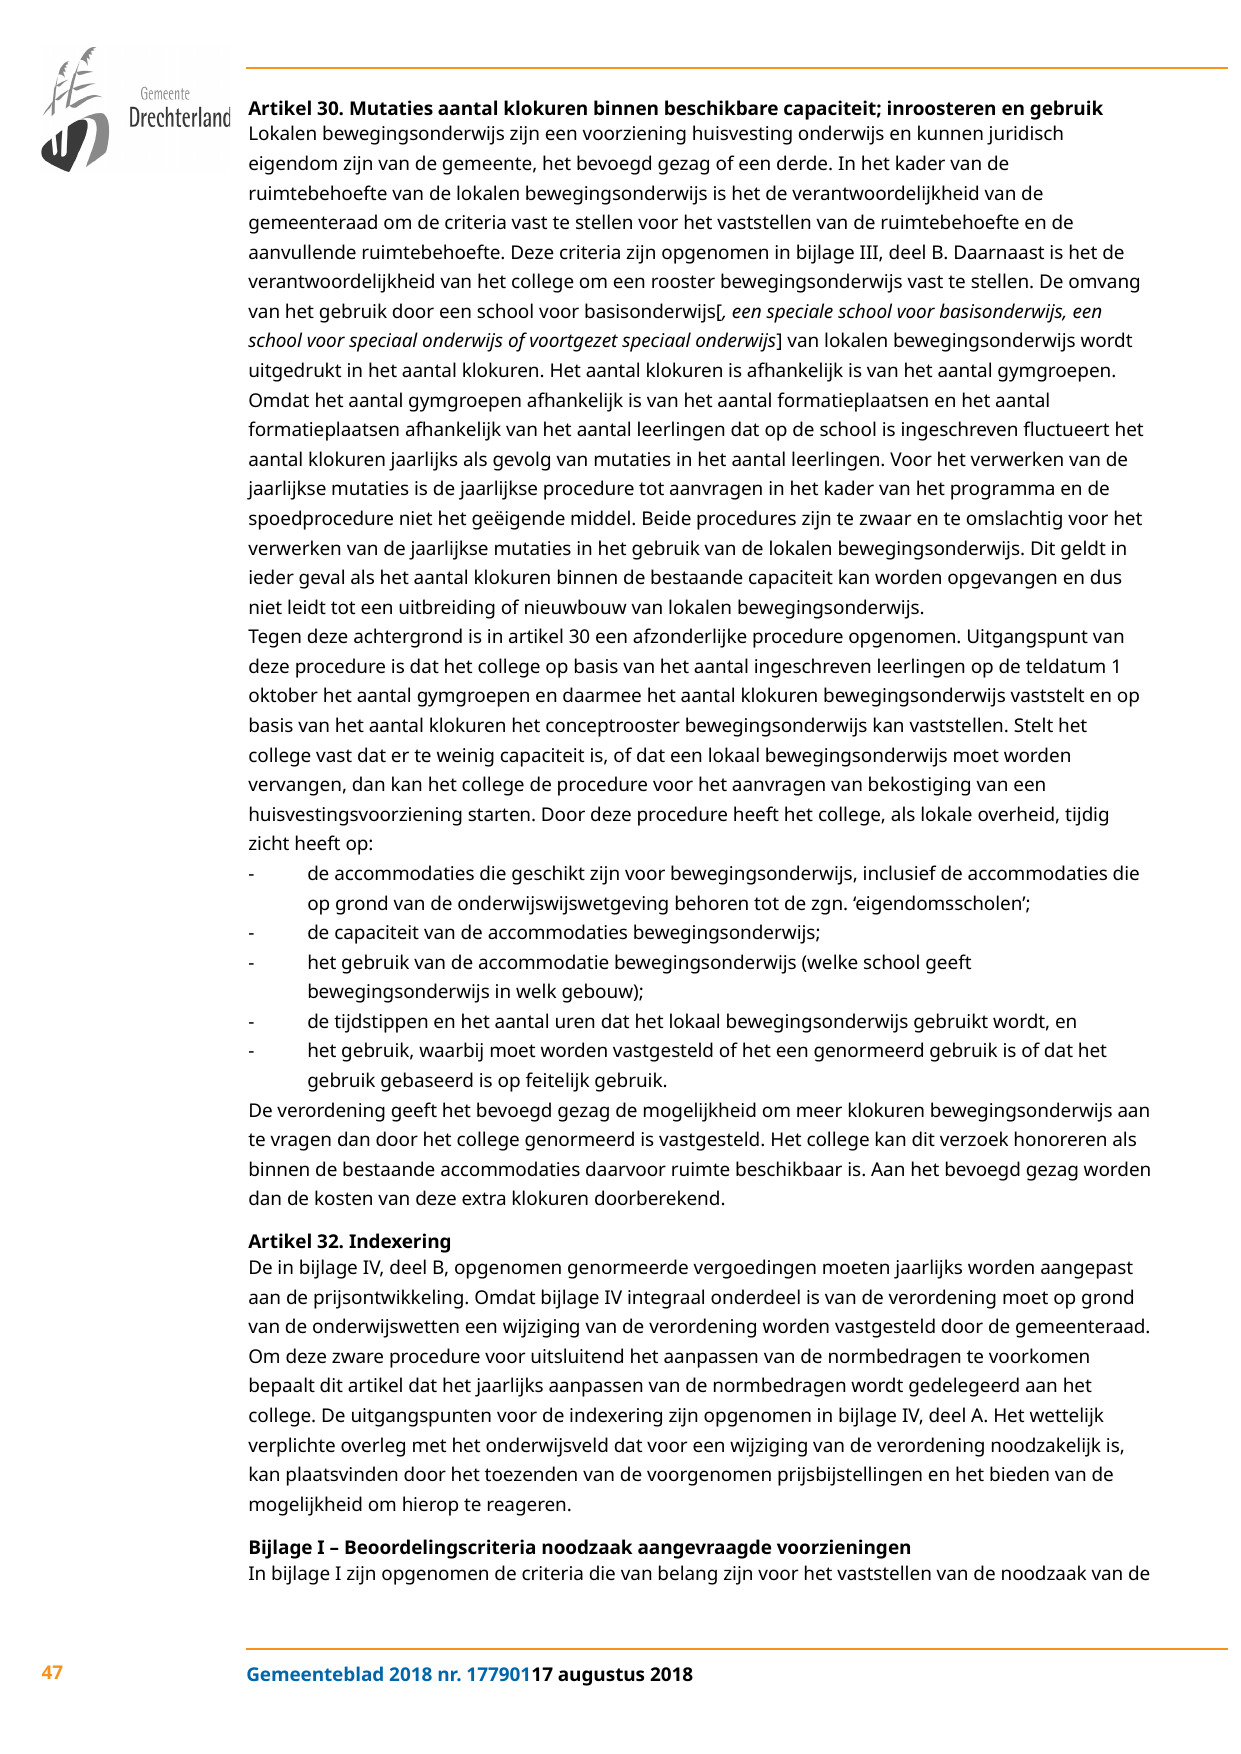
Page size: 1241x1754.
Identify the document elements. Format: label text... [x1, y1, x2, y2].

text Artikel 32. Indexering [248, 1229, 1152, 1254]
list het gebruik, waarbij moet worden vastgesteld of het een genormeerd gebruik is of dat het gebruik gebaseerd is op feitelijk gebruik. [248, 1038, 1152, 1093]
text Tegen deze achtergrond is in artikel 30 een afzonderlijke procedure opgenomen. Uitgangspunt van deze procedure is dat het college op basis van het aantal ingeschreven leerlingen op de teldatum 1 oktober het aantal gymgroepen en daarmee het aantal klokuren bewegingsonderwijs vaststelt en op basis van het aantal klokuren het conceptrooster bewegingsonderwijs kan vaststellen. Stelt het college vast dat er te weinig capaciteit is, of dat een lokaal bewegingsonderwijs moet worden vervangen, dan kan het college de procedure voor het aanvragen van bekostiging van een huisvestingsvoorziening starten. Door deze procedure heeft het college, als lokale overheid, tijdig zicht heeft op: [248, 623, 1152, 856]
text De verordening geeft het bevoegd gezag de mogelijkheid om meer klokuren bewegingsonderwijs aan te vragen dan door het college genormeerd is vastgesteld. Het college kan dit verzoek honoreren als binnen de bestaande accommodaties daarvoor ruimte beschikbaar is. Aan het bevoegd gezag worden dan de kosten van deze extra klokuren doorberekend. [248, 1097, 1152, 1211]
text De in bijlage IV, deel B, opgenomen genormeerde vergoedingen moeten jaarlijks worden aangepast aan de prijsontwikkeling. Omdat bijlage IV integraal onderdeel is van de verordening moet op grond van de onderwijswetten een wijziging van de verordening worden vastgesteld door de gemeenteraad. Om deze zware procedure voor uitsluitend het aanpassen van de normbedragen te voorkomen bepaalt dit artikel dat het jaarlijks aanpassen van de normbedragen wordt gedelegeerd aan het college. De uitgangspunten voor de indexering zijn opgenomen in bijlage IV, deel A. Het wettelijk verplichte overleg met het onderwijsveld dat voor een wijziging van de verordening noodzakelijk is, kan plaatsvinden door het toezenden van de voorgenomen prijsbijstellingen en het bieden van de mogelijkheid om hierop te reageren. [248, 1254, 1152, 1517]
list de tijdstippen en het aantal uren dat het lokaal bewegingsonderwijs gebruikt wordt, en [248, 1008, 1152, 1034]
text In bijlage I zijn opgenomen de criteria die van belang zijn voor het vaststellen van de noodzaak van de [248, 1560, 1152, 1586]
text Lokalen bewegingsonderwijs zijn een voorziening huisvesting onderwijs en kunnen juridisch eigendom zijn van de gemeente, het bevoegd gezag of een derde. In het kader van de ruimtebehoefte van de lokalen bewegingsonderwijs is het de verantwoordelijkheid van de gemeenteraad om de criteria vast te stellen voor het vaststellen van de ruimtebehoefte en de aanvullende ruimtebehoefte. Deze criteria zijn opgenomen in bijlage III, deel B. Daarnaast is het de verantwoordelijkheid van het college om een rooster bewegingsonderwijs vast te stellen. De omvang van het gebruik door een school voor basisonderwijs[, een speciale school voor basisonderwijs, een school voor speciaal onderwijs of voortgezet speciaal onderwijs] van lokalen bewegingsonderwijs wordt uitgedrukt in het aantal klokuren. Het aantal klokuren is afhankelijk is van het aantal gymgroepen. Omdat het aantal gymgroepen afhankelijk is van het aantal formatieplaatsen en het aantal formatieplaatsen afhankelijk van het aantal leerlingen dat op de school is ingeschreven fluctueert het aantal klokuren jaarlijks als gevolg van mutaties in het aantal leerlingen. Voor het verwerken van de jaarlijkse mutaties is de jaarlijkse procedure tot aanvragen in het kader van het programma en de spoedprocedure niet het geëigende middel. Beide procedures zijn te zwaar en te omslachtig voor het verwerken van de jaarlijkse mutaties in het gebruik van de lokalen bewegingsonderwijs. Dit geldt in ieder geval als het aantal klokuren binnen de bestaande capaciteit kan worden opgevangen en dus niet leidt tot een uitbreiding of nieuwbouw van lokalen bewegingsonderwijs. [248, 121, 1152, 619]
text Artikel 30. Mutaties aantal klokuren binnen beschikbare capaciteit; inroosteren en gebruik [248, 95, 1152, 121]
text Bijlage I – Beoordelingscriteria noodzaak aangevraagde voorzieningen [248, 1534, 1152, 1560]
list de accommodaties die geschikt zijn voor bewegingsonderwijs, inclusief de accommodaties die op grond van de onderwijswijswetgeving behoren tot de zgn. ‘eigendomsscholen’; [248, 860, 1152, 915]
list het gebruik van de accommodatie bewegingsonderwijs (welke school geeft bewegingsonderwijs in welk gebouw); [248, 949, 1152, 1004]
picture [41, 47, 231, 172]
list de capaciteit van de accommodaties bewegingsonderwijs; [248, 919, 1152, 945]
